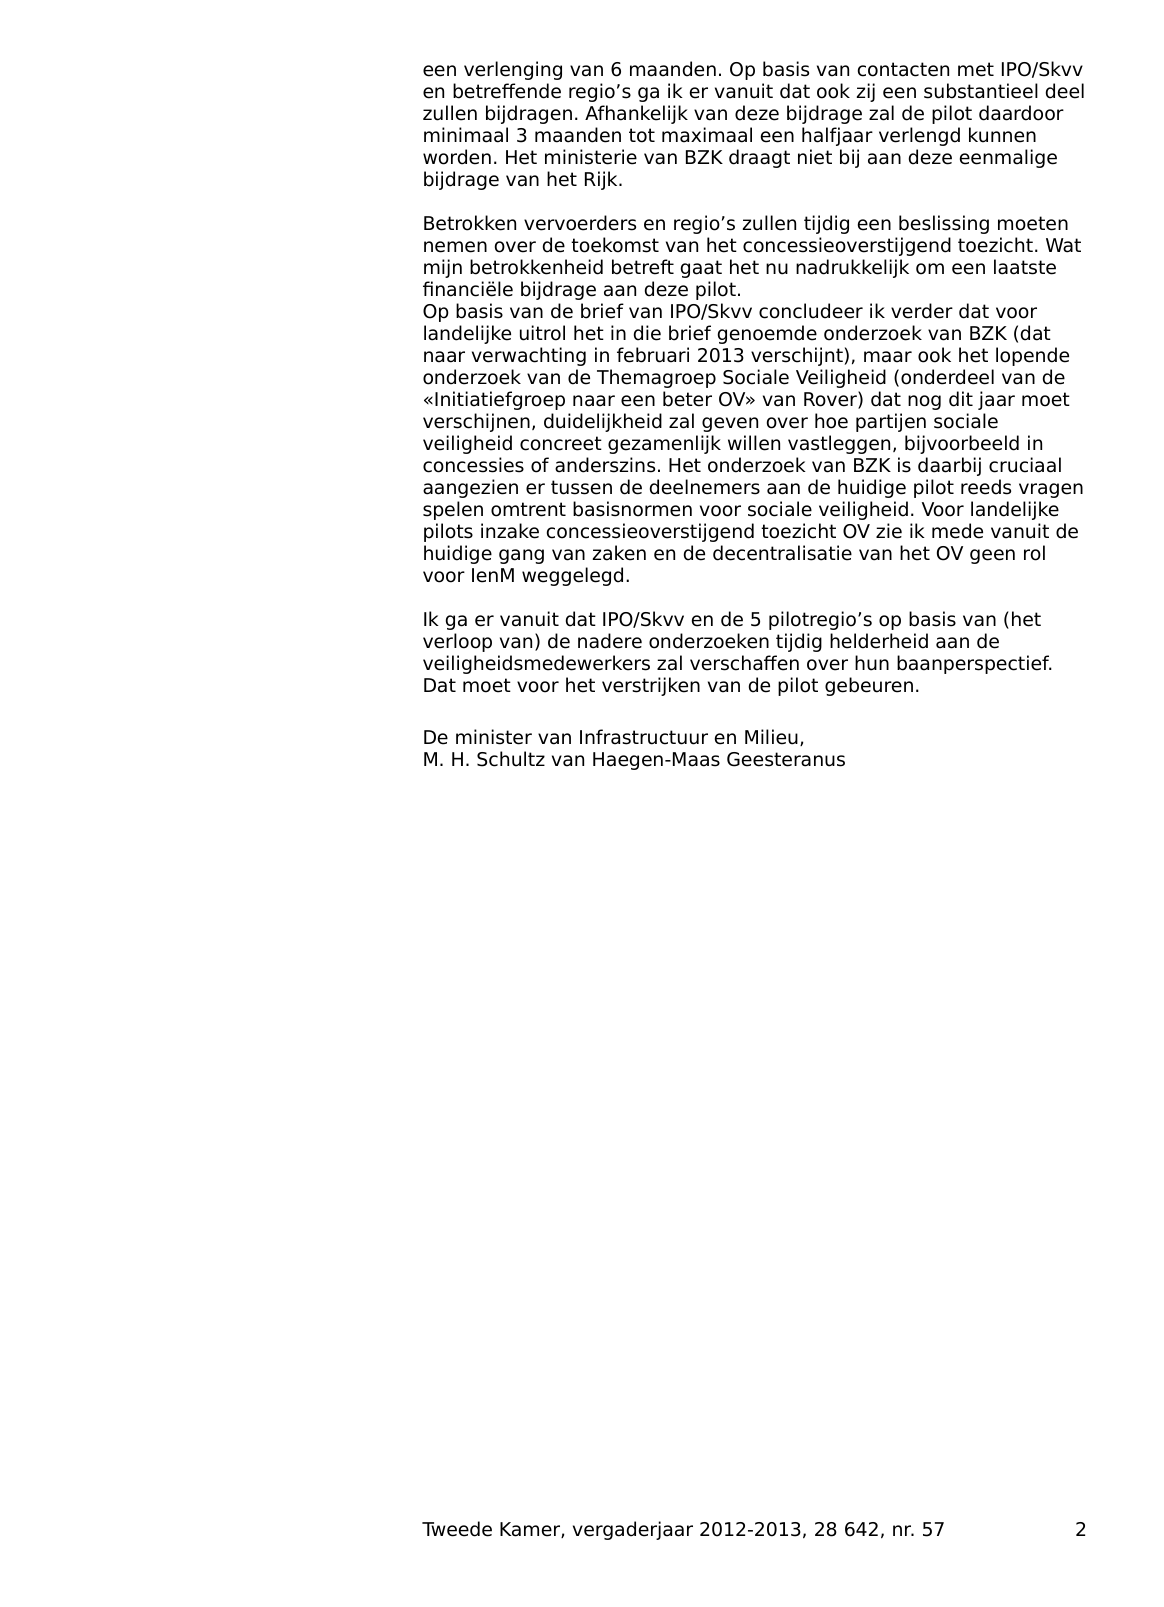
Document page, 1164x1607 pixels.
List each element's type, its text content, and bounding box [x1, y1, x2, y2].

text een verlenging van 6 maanden. Op basis van contacten met IPO/Skvv en betreffende regio’s ga ik er vanuit dat ook zij een substantieel deel zullen bijdragen. Afhankelijk van deze bijdrage zal de pilot daardoor minimaal 3 maanden tot maximaal een halfjaar verlengd kunnen worden. Het ministerie van BZK draagt niet bij aan deze eenmalige bijdrage van het Rijk. [422, 59, 1087, 191]
text Op basis van de brief van IPO/Skvv concludeer ik verder dat voor landelijke uitrol het in die brief genoemde onderzoek van BZK (dat naar verwachting in februari 2013 verschijnt), maar ook het lopende onderzoek van de Themagroep Sociale Veiligheid (onderdeel van de «Initiatiefgroep naar een beter OV» van Rover) dat nog dit jaar moet verschijnen, duidelijkheid zal geven over hoe partijen sociale veiligheid concreet gezamenlijk willen vastleggen, bijvoorbeeld in concessies of anderszins. Het onderzoek van BZK is daarbij cruciaal aangezien er tussen de deelnemers aan de huidige pilot reeds vragen spelen omtrent basisnormen voor sociale veiligheid. Voor landelijke pilots inzake concessieoverstijgend toezicht OV zie ik mede vanuit de huidige gang van zaken en de decentralisatie van het OV geen rol voor IenM weggelegd. [422, 301, 1087, 587]
text Ik ga er vanuit dat IPO/Skvv en de 5 pilotregio’s op basis van (het verloop van) de nadere onderzoeken tijdig helderheid aan de veiligheidsmedewerkers zal verschaffen over hun baanperspectief. Dat moet voor het verstrijken van de pilot gebeuren. [422, 609, 1087, 697]
text De minister van Infrastructuur en Milieu, M. H. Schultz van Haegen-Maas Geesteranus [422, 727, 1087, 771]
text Betrokken vervoerders en regio’s zullen tijdig een beslissing moeten nemen over de toekomst van het concessieoverstijgend toezicht. Wat mijn betrokkenheid betreft gaat het nu nadrukkelijk om een laatste financiële bijdrage aan deze pilot. [422, 213, 1087, 301]
